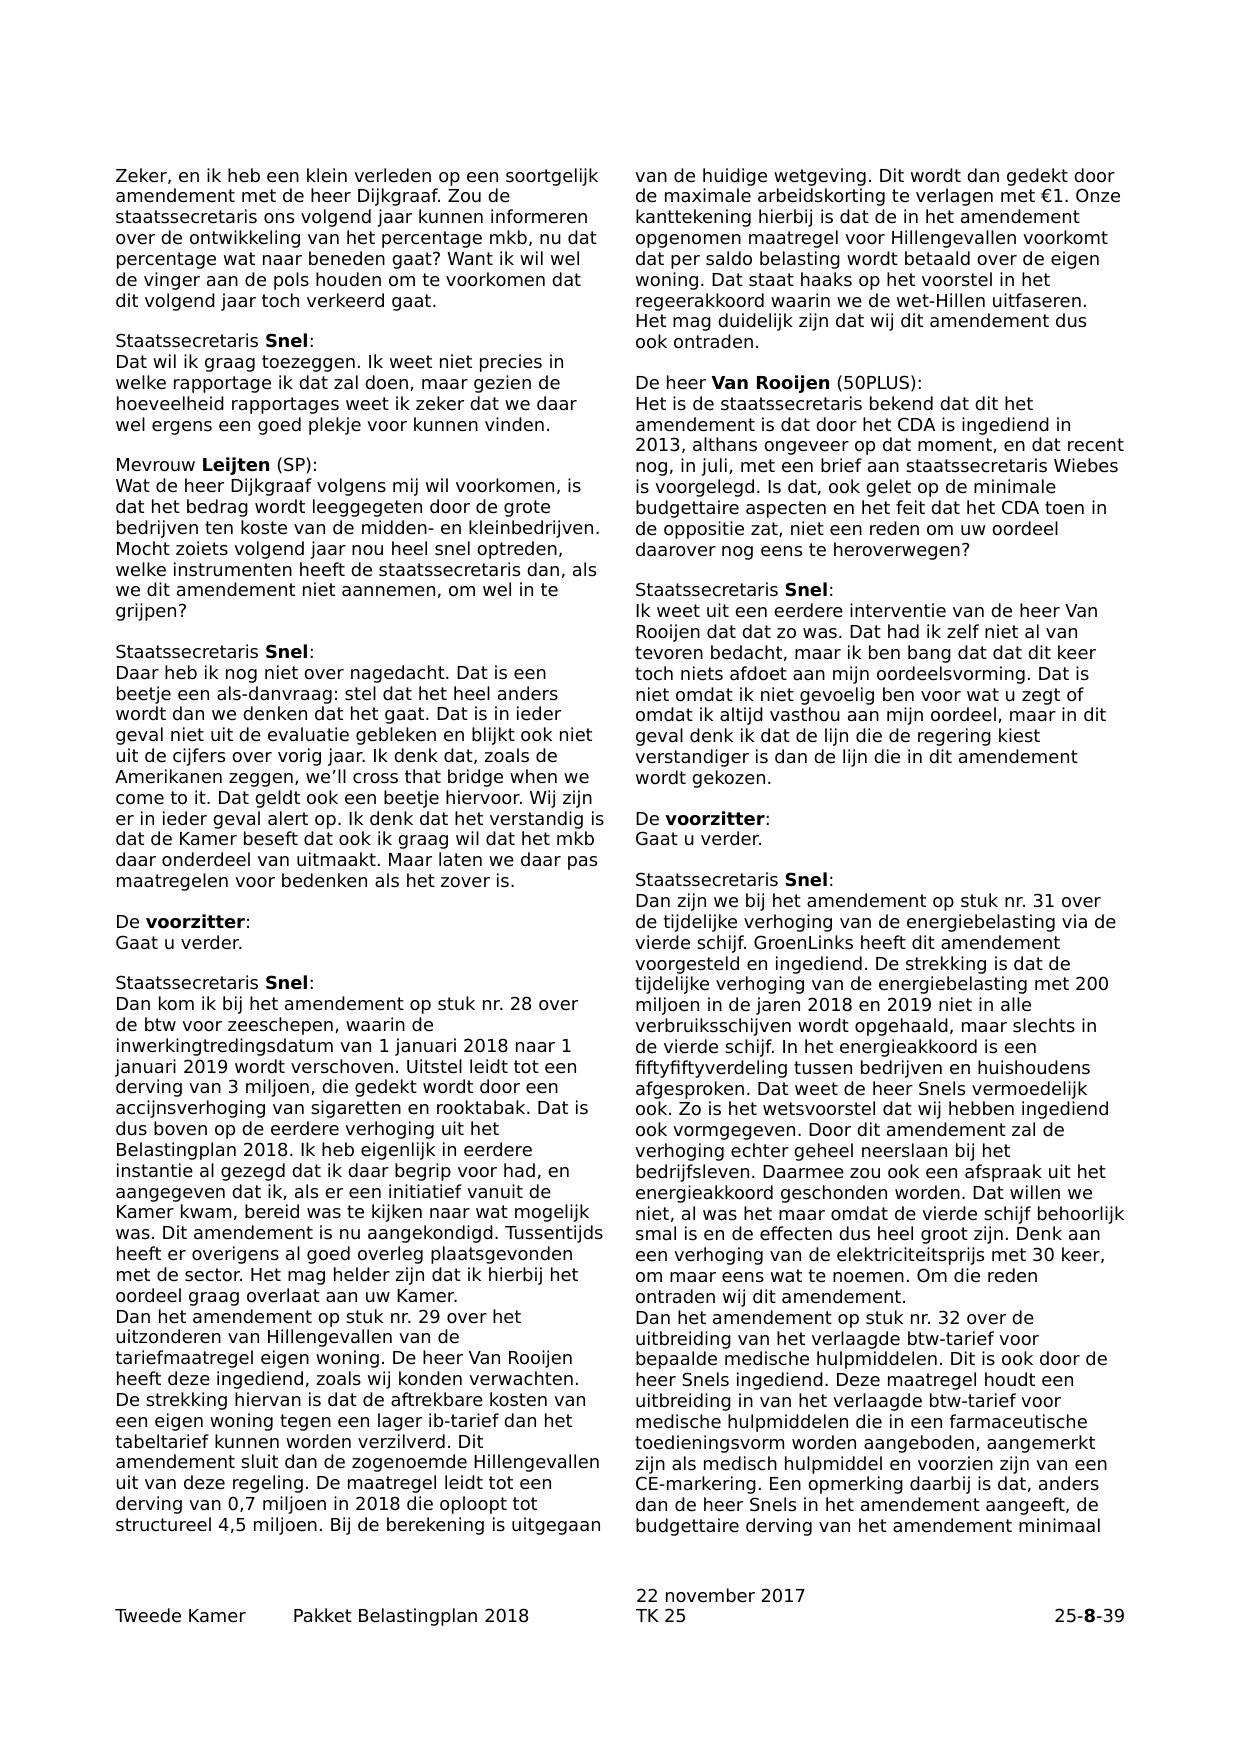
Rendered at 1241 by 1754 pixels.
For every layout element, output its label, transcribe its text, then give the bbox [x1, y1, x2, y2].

text Daar heb ik nog niet over nagedacht. Dat is een beetje een als-danvraag: stel dat het heel anders wordt dan we denken dat het gaat. Dat is in ieder geval niet uit de evaluatie gebleken en blijkt ook niet uit de cijfers over vorig jaar. Ik denk dat, zoals de Amerikanen zeggen, we’ll cross that bridge when we come to it. Dat geldt ook een beetje hiervoor. Wij zijn er in ieder geval alert op. Ik denk dat het verstandig is dat de Kamer beseft dat ook ik graag wil dat het mkb daar onderdeel van uitmaakt. Maar laten we daar pas maatregelen voor bedenken als het zover is. [115, 662, 605, 892]
text Staatssecretaris Snel: [115, 642, 605, 662]
text Zeker, en ik heb een klein verleden op een soortgelijk amendement met de heer Dijkgraaf. Zou de staatssecretaris ons volgend jaar kunnen informeren over de ontwikkeling van het percentage mkb, nu dat percentage wat naar beneden gaat? Want ik wil wel de vinger aan de pols houden om te voorkomen dat dit volgend jaar toch verkeerd gaat. [115, 165, 605, 311]
text Gaat u verder. [115, 932, 605, 953]
text Gaat u verder. [635, 829, 1125, 850]
text Wat de heer Dijkgraaf volgens mij wil voorkomen, is dat het bedrag wordt leeggegeten door de grote bedrijven ten koste van de midden- en kleinbedrijven. Mocht zoiets volgend jaar nou heel snel optreden, welke instrumenten heeft de staatssecretaris dan, als we dit amendement niet aannemen, om wel in te grijpen? [115, 476, 605, 622]
text Staatssecretaris Snel: [635, 580, 1125, 601]
text Dan zijn we bij het amendement op stuk nr. 31 over de tijdelijke verhoging van de energiebelasting via de vierde schijf. GroenLinks heeft dit amendement voorgesteld en ingediend. De strekking is dat de tijdelijke verhoging van de energiebelasting met 200 miljoen in de jaren 2018 en 2019 niet in alle verbruiksschijven wordt opgehaald, maar slechts in de vierde schijf. In het energieakkoord is een fiftyfiftyverdeling tussen bedrijven en huishoudens afgesproken. Dat weet de heer Snels vermoedelijk ook. Zo is het wetsvoorstel dat wij hebben ingediend ook vormgegeven. Door dit amendement zal de verhoging echter geheel neerslaan bij het bedrijfsleven. Daarmee zou ook een afspraak uit het energieakkoord geschonden worden. Dat willen we niet, al was het maar omdat de vierde schijf behoorlijk smal is en de effecten dus heel groot zijn. Denk aan een verhoging van de elektriciteitsprijs met 30 keer, om maar eens wat te noemen. Om die reden ontraden wij dit amendement. [635, 891, 1125, 1307]
text Dat wil ik graag toezeggen. Ik weet niet precies in welke rapportage ik dat zal doen, maar gezien de hoeveelheid rapportages weet ik zeker dat we daar wel ergens een goed plekje voor kunnen vinden. [115, 352, 605, 435]
text Het is de staatssecretaris bekend dat dit het amendement is dat door het CDA is ingediend in 2013, althans ongeveer op dat moment, en dat recent nog, in juli, met een brief aan staatssecretaris Wiebes is voorgelegd. Is dat, ook gelet op de minimale budgettaire aspecten en het feit dat het CDA toen in de oppositie zat, niet een reden om uw oordeel daarover nog eens te heroverwegen? [635, 393, 1125, 560]
text De voorzitter: [115, 912, 605, 932]
text Staatssecretaris Snel: [635, 870, 1125, 891]
text De voorzitter: [635, 808, 1125, 829]
text Staatssecretaris Snel: [115, 331, 605, 352]
text Dan kom ik bij het amendement op stuk nr. 28 over de btw voor zeeschepen, waarin de inwerkingtredingsdatum van 1 januari 2018 naar 1 januari 2019 wordt verschoven. Uitstel leidt tot een derving van 3 miljoen, die gedekt wordt door een accijnsverhoging van sigaretten en rooktabak. Dat is dus boven op de eerdere verhoging uit het Belastingplan 2018. Ik heb eigenlijk in eerdere instantie al gezegd dat ik daar begrip voor had, en aangegeven dat ik, als er een initiatief vanuit de Kamer kwam, bereid was te kijken naar wat mogelijk was. Dit amendement is nu aangekondigd. Tussentijds heeft er overigens al goed overleg plaatsgevonden met de sector. Het mag helder zijn dat ik hierbij het oordeel graag overlaat aan uw Kamer. [115, 994, 605, 1306]
text Dan het amendement op stuk nr. 32 over de uitbreiding van het verlaagde btw-tarief voor bepaalde medische hulpmiddelen. Dit is ook door de heer Snels ingediend. Deze maatregel houdt een uitbreiding in van het verlaagde btw-tarief voor medische hulpmiddelen die in een farmaceutische toedieningsvorm worden aangeboden, aangemerkt zijn als medisch hulpmiddel en voorzien zijn van een CE-markering. Een opmerking daarbij is dat, anders dan de heer Snels in het amendement aangeeft, de budgettaire derving van het amendement minimaal [635, 1307, 1125, 1537]
text Staatssecretaris Snel: [115, 973, 605, 994]
text Dan het amendement op stuk nr. 29 over het uitzonderen van Hillengevallen van de tariefmaatregel eigen woning. De heer Van Rooijen heeft deze ingediend, zoals wij konden verwachten. De strekking hiervan is dat de aftrekbare kosten van een eigen woning tegen een lager ib-tarief dan het tabeltarief kunnen worden verzilverd. Dit amendement sluit dan de zogenoemde Hillengevallen uit van deze regeling. De maatregel leidt tot een derving van 0,7 miljoen in 2018 die oploopt tot structureel 4,5 miljoen. Bij de berekening is uitgegaan [115, 1306, 605, 1536]
text Mevrouw Leijten (SP): [115, 455, 605, 476]
text van de huidige wetgeving. Dit wordt dan gedekt door de maximale arbeidskorting te verlagen met €1. Onze kanttekening hierbij is dat de in het amendement opgenomen maatregel voor Hillengevallen voorkomt dat per saldo belasting wordt betaald over de eigen woning. Dat staat haaks op het voorstel in het regeerakkoord waarin we de wet-Hillen uitfaseren. Het mag duidelijk zijn dat wij dit amendement dus ook ontraden. [635, 165, 1125, 353]
text Ik weet uit een eerdere interventie van de heer Van Rooijen dat dat zo was. Dat had ik zelf niet al van tevoren bedacht, maar ik ben bang dat dat dit keer toch niets afdoet aan mijn oordeelsvorming. Dat is niet omdat ik niet gevoelig ben voor wat u zegt of omdat ik altijd vasthou aan mijn oordeel, maar in dit geval denk ik dat de lijn die de regering kiest verstandiger is dan de lijn die in dit amendement wordt gekozen. [635, 601, 1125, 788]
text De heer Van Rooijen (50PLUS): [635, 373, 1125, 393]
